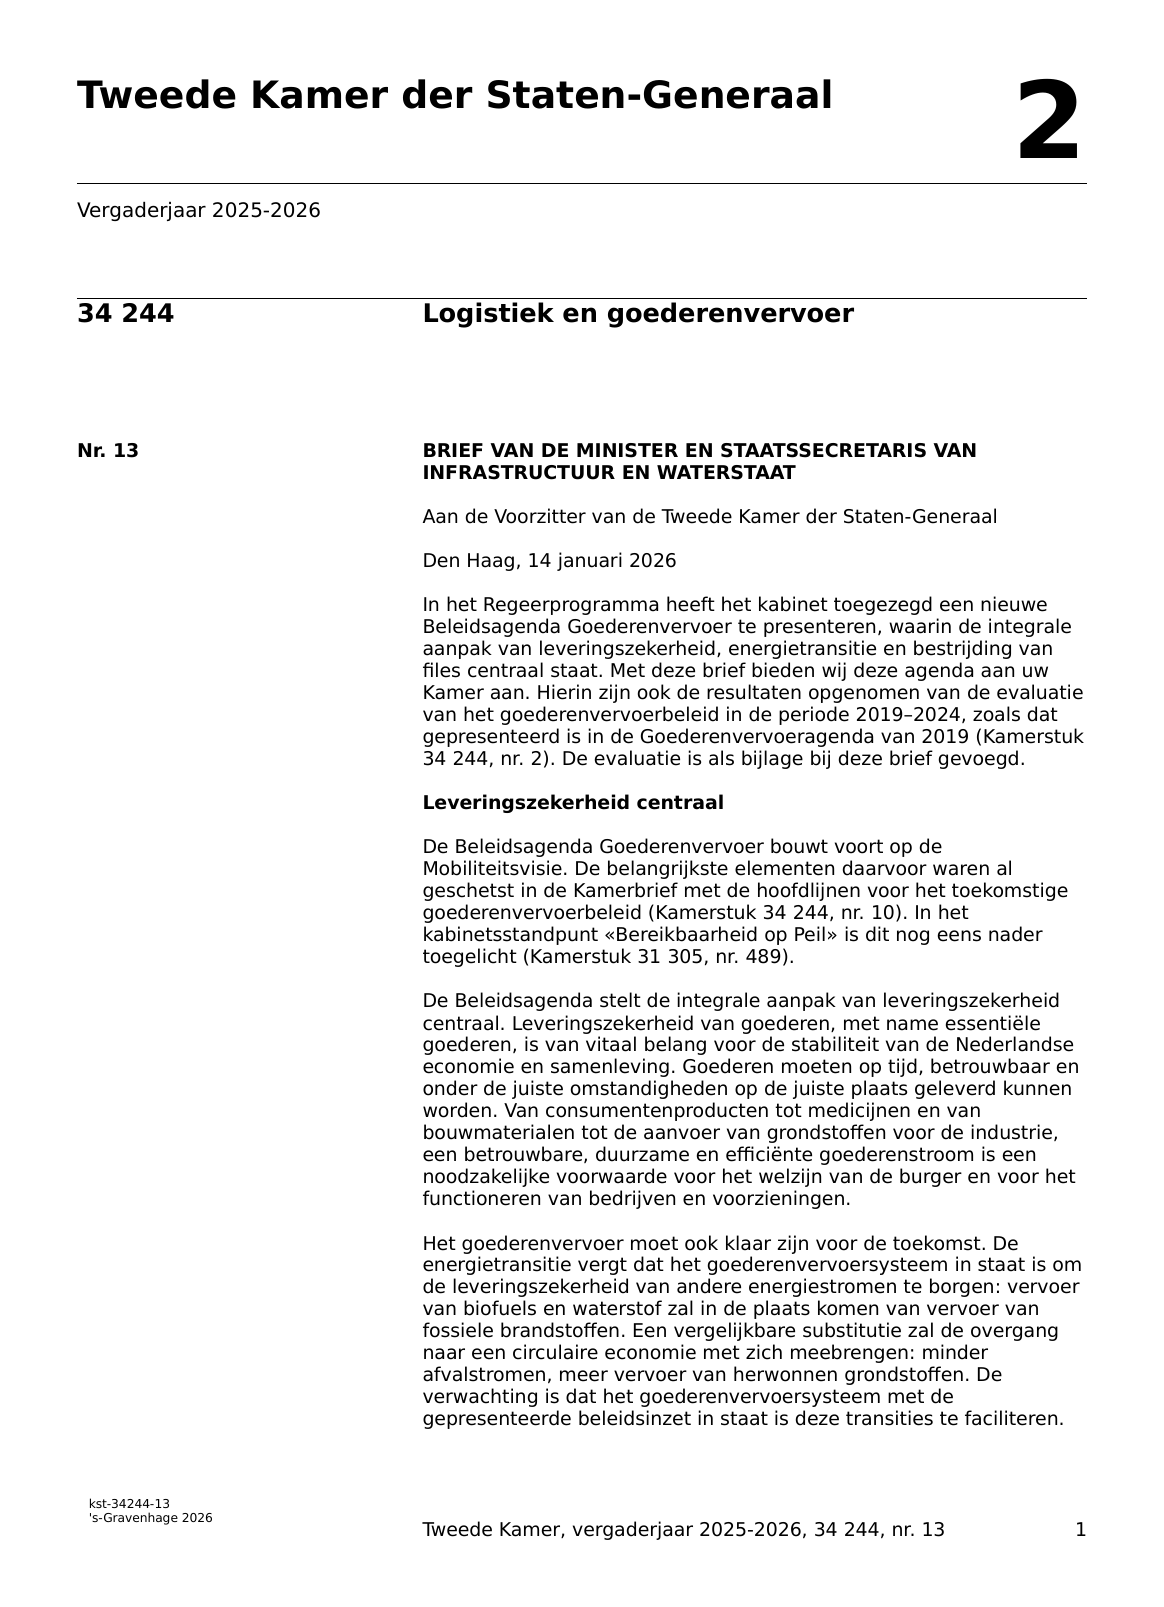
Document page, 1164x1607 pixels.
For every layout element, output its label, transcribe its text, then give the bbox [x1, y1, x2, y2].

table_header Tweede Kamer der Staten-Generaal [77, 59, 886, 183]
text In het Regeerprogramma heeft het kabinet toegezegd een nieuwe Beleidsagenda Goederenvervoer te presenteren, waarin de integrale aanpak van leveringszekerheid, energietransitie en bestrijding van files centraal staat. Met deze brief bieden wij deze agenda aan uw Kamer aan. Hierin zijn ook de resultaten opgenomen van de evaluatie van het goederenvervoerbeleid in de periode 2019–2024, zoals dat gepresenteerd is in de Goederenvervoeragenda van 2019 (Kamerstuk 34 244, nr. 2). De evaluatie is als bijlage bij deze brief gevoegd. [422, 594, 1087, 770]
subtitle 34 244 Logistiek en goederenvervoer [77, 299, 1087, 329]
text Den Haag, 14 januari 2026 [422, 550, 1087, 572]
text Aan de Voorzitter van de Tweede Kamer der Staten-Generaal [422, 506, 1087, 528]
text 's-Gravenhage 2026 [88, 1511, 323, 1525]
text kst-34244-13 [88, 1497, 323, 1511]
subtitle Nr. 13 BRIEF VAN DE MINISTER EN STAATSSECRETARIS VAN INFRASTRUCTUUR EN WATERSTAAT [77, 440, 1087, 484]
text Het goederenvervoer moet ook klaar zijn voor de toekomst. De energietransitie vergt dat het goederenvervoersysteem in staat is om de leveringszekerheid van andere energiestromen te borgen: vervoer van biofuels en waterstof zal in de plaats komen van vervoer van fossiele brandstoffen. Een vergelijkbare substitutie zal de overgang naar een circulaire economie met zich meebrengen: minder afvalstromen, meer vervoer van herwonnen grondstoffen. De verwachting is dat het goederenvervoersysteem met de gepresenteerde beleidsinzet in staat is deze transities te faciliteren. [422, 1232, 1087, 1430]
text De Beleidsagenda stelt de integrale aanpak van leveringszekerheid centraal. Leveringszekerheid van goederen, met name essentiële goederen, is van vitaal belang voor de stabiliteit van de Nederlandse economie en samenleving. Goederen moeten op tijd, betrouwbaar en onder de juiste omstandigheden op de juiste plaats geleverd kunnen worden. Van consumentenproducten tot medicijnen en van bouwmaterialen tot de aanvoer van grondstoffen voor de industrie, een betrouwbare, duurzame en efficiënte goederenstroom is een noodzakelijke voorwaarde voor het welzijn van de burger en voor het functioneren van bedrijven en voorzieningen. [422, 990, 1087, 1210]
table_header 2 [886, 59, 1087, 183]
text De Beleidsagenda Goederenvervoer bouwt voort op de Mobiliteitsvisie. De belangrijkste elementen daarvoor waren al geschetst in de Kamerbrief met de hoofdlijnen voor het toekomstige goederenvervoerbeleid (Kamerstuk 34 244, nr. 10). In het kabinetsstandpunt «Bereikbaarheid op Peil» is dit nog eens nader toegelicht (Kamerstuk 31 305, nr. 489). [422, 836, 1087, 968]
subtitle Leveringszekerheid centraal [422, 792, 1087, 814]
table_cell Vergaderjaar 2025-2026 [77, 184, 1087, 298]
